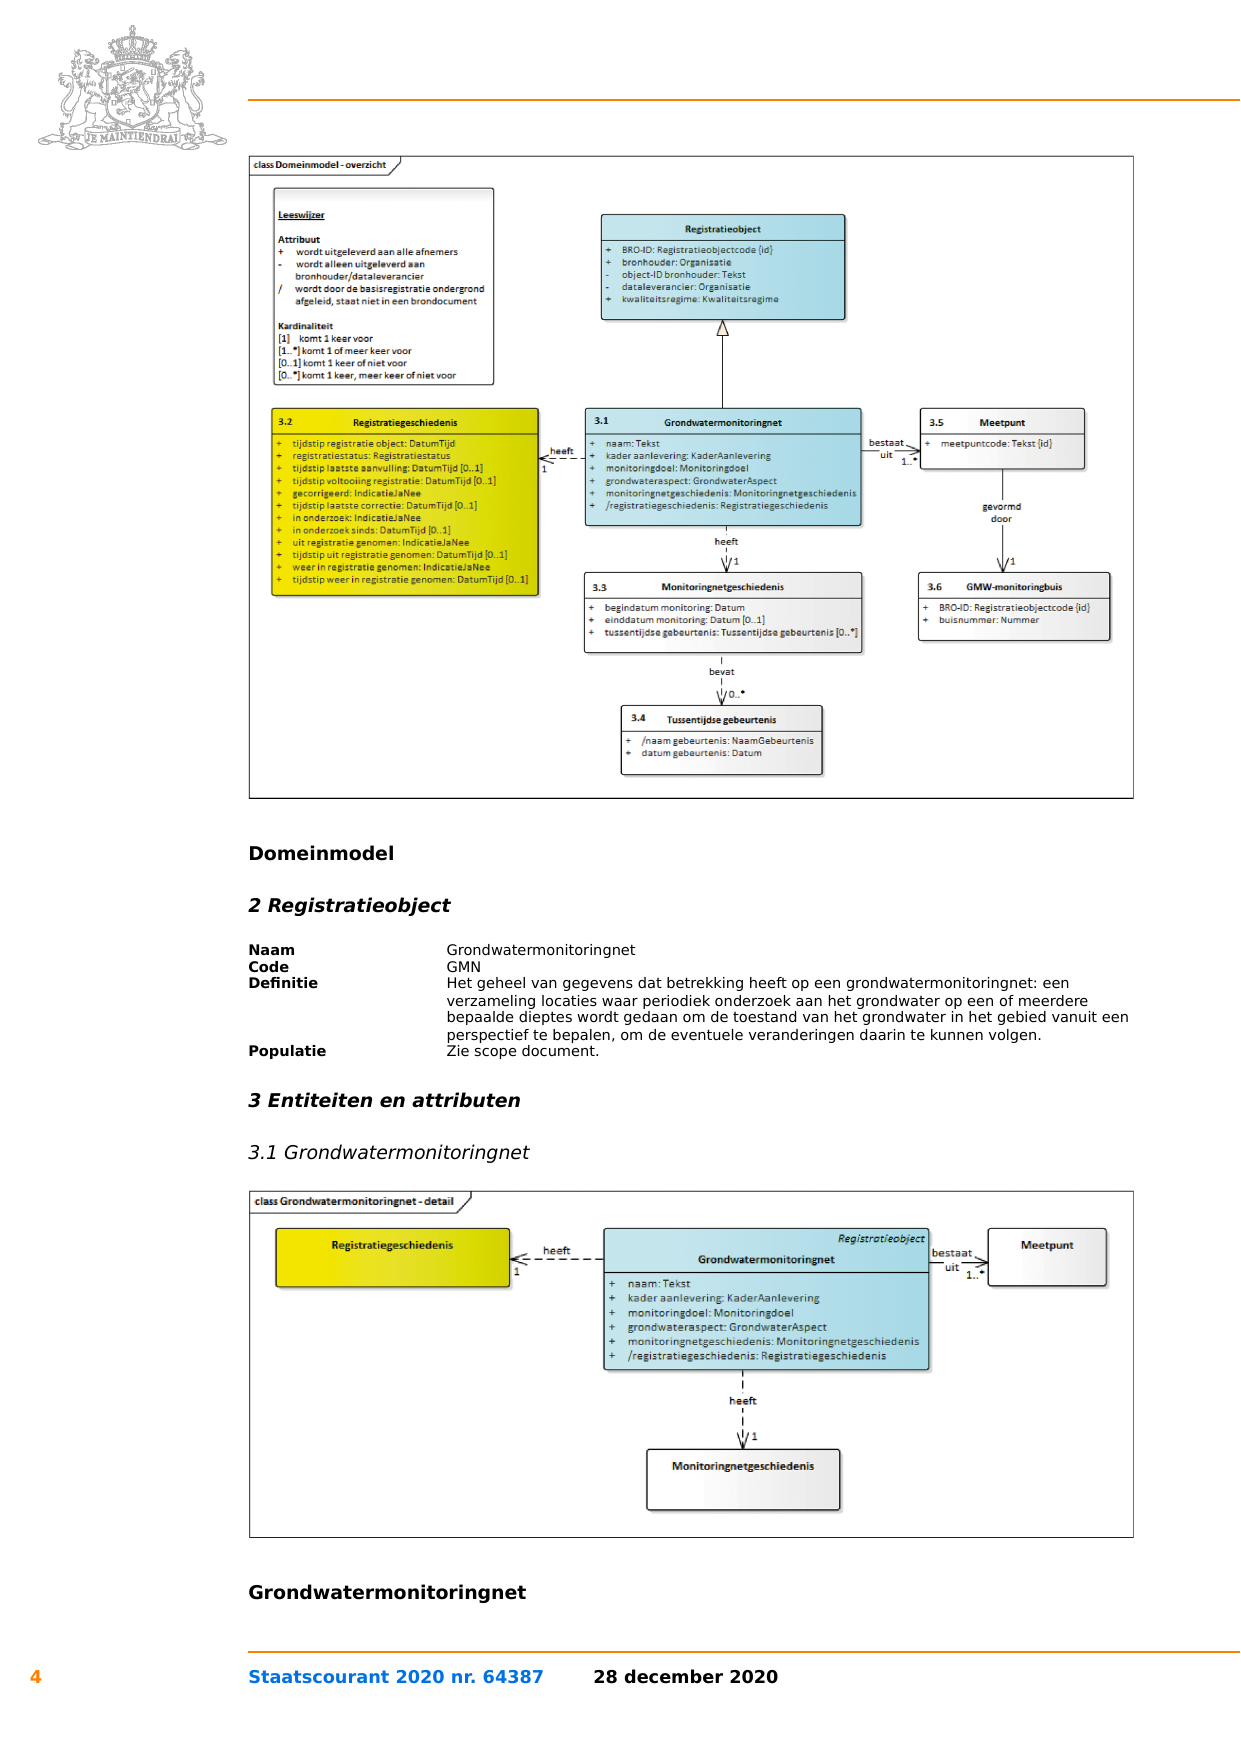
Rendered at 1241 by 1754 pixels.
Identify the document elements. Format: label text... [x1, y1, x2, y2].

table_cell Populatie [248, 1043, 440, 1060]
table_header Naam [248, 941, 440, 958]
table_cell GMN [440, 959, 1163, 975]
subtitle 3.1 Grondwatermonitoringnet [248, 1142, 1163, 1164]
picture [248, 1189, 1134, 1538]
text Domeinmodel [248, 842, 1163, 864]
table_header Grondwatermonitoringnet [440, 941, 1163, 958]
table_cell Het geheel van gegevens dat betrekking heeft op een grondwatermonitoringnet: een verzameling locaties waar periodiek onderzoek aan het grondwater op een of meerdere bepaalde dieptes wordt gedaan om de toestand van het grondwater in het gebied vanuit een perspectief te bepalen, om de eventuele veranderingen daarin te kunnen volgen. [440, 975, 1163, 1043]
subtitle 3 Entiteiten en attributen [248, 1090, 1163, 1112]
text Grondwatermonitoringnet [248, 1582, 1163, 1603]
picture [248, 155, 1134, 799]
picture [38, 25, 227, 150]
subtitle 2 Registratieobject [248, 894, 1163, 916]
table_cell Zie scope document. [440, 1043, 1163, 1060]
table_cell Code [248, 959, 440, 975]
table_cell Definitie [248, 975, 440, 1043]
